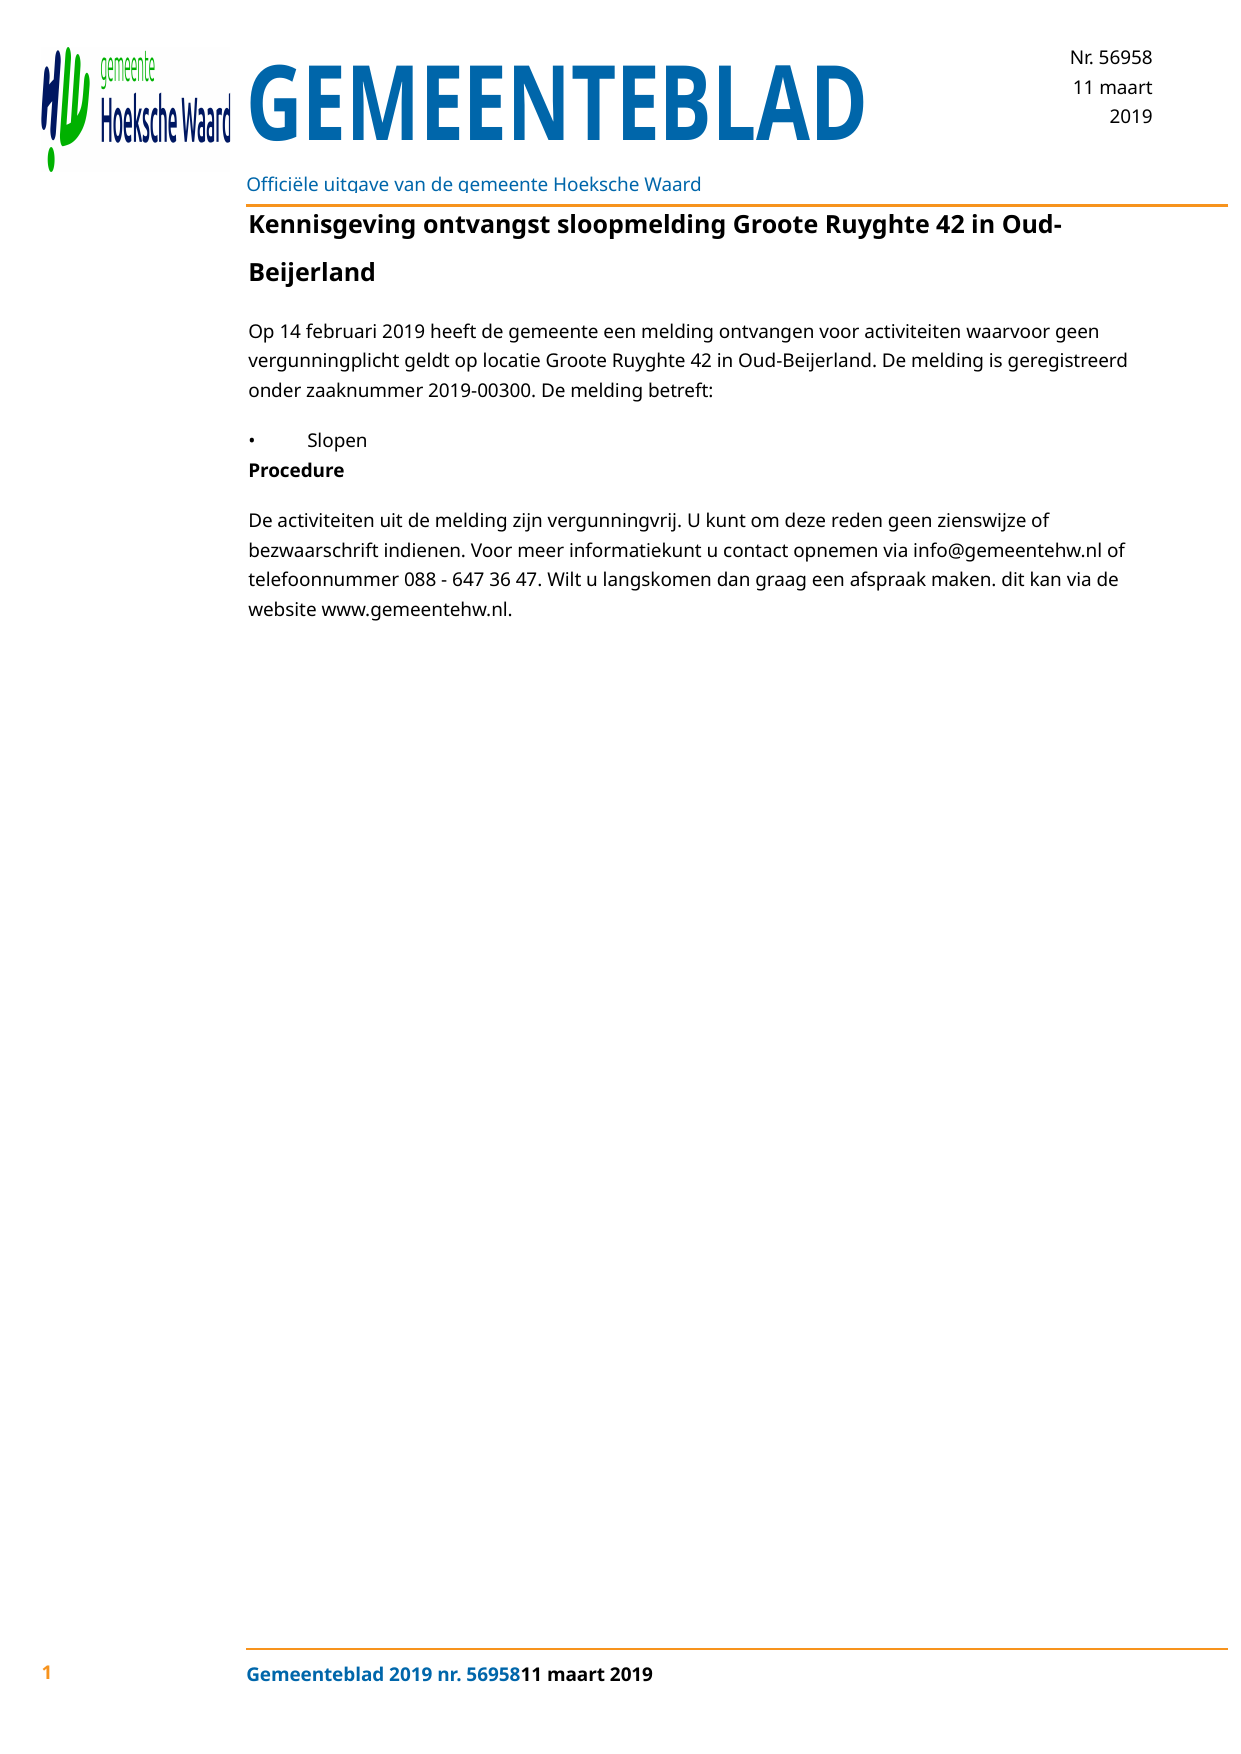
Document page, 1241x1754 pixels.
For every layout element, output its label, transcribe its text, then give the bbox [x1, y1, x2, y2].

text Kennisgeving ontvangst sloopmelding Groote Ruyghte 42 in Oud-Beijerland [248, 207, 1152, 288]
text De activiteiten uit de melding zijn vergunningvrij. U kunt om deze reden geen zienswijze of bezwaarschrift indienen. Voor meer informatiekunt u contact opnemen via info@gemeentehw.nl of telefoonnummer 088 - 647 36 47. Wilt u langskomen dan graag een afspraak maken. dit kan via de website www.gemeentehw.nl. [248, 507, 1152, 622]
list Slopen [248, 427, 1152, 453]
picture [41, 47, 231, 172]
text Procedure [248, 457, 1152, 483]
text Op 14 februari 2019 heeft de gemeente een melding ontvangen voor activiteiten waarvoor geen vergunningplicht geldt op locatie Groote Ruyghte 42 in Oud-Beijerland. De melding is geregistreerd onder zaaknummer 2019-00300. De melding betreft: [248, 318, 1152, 403]
